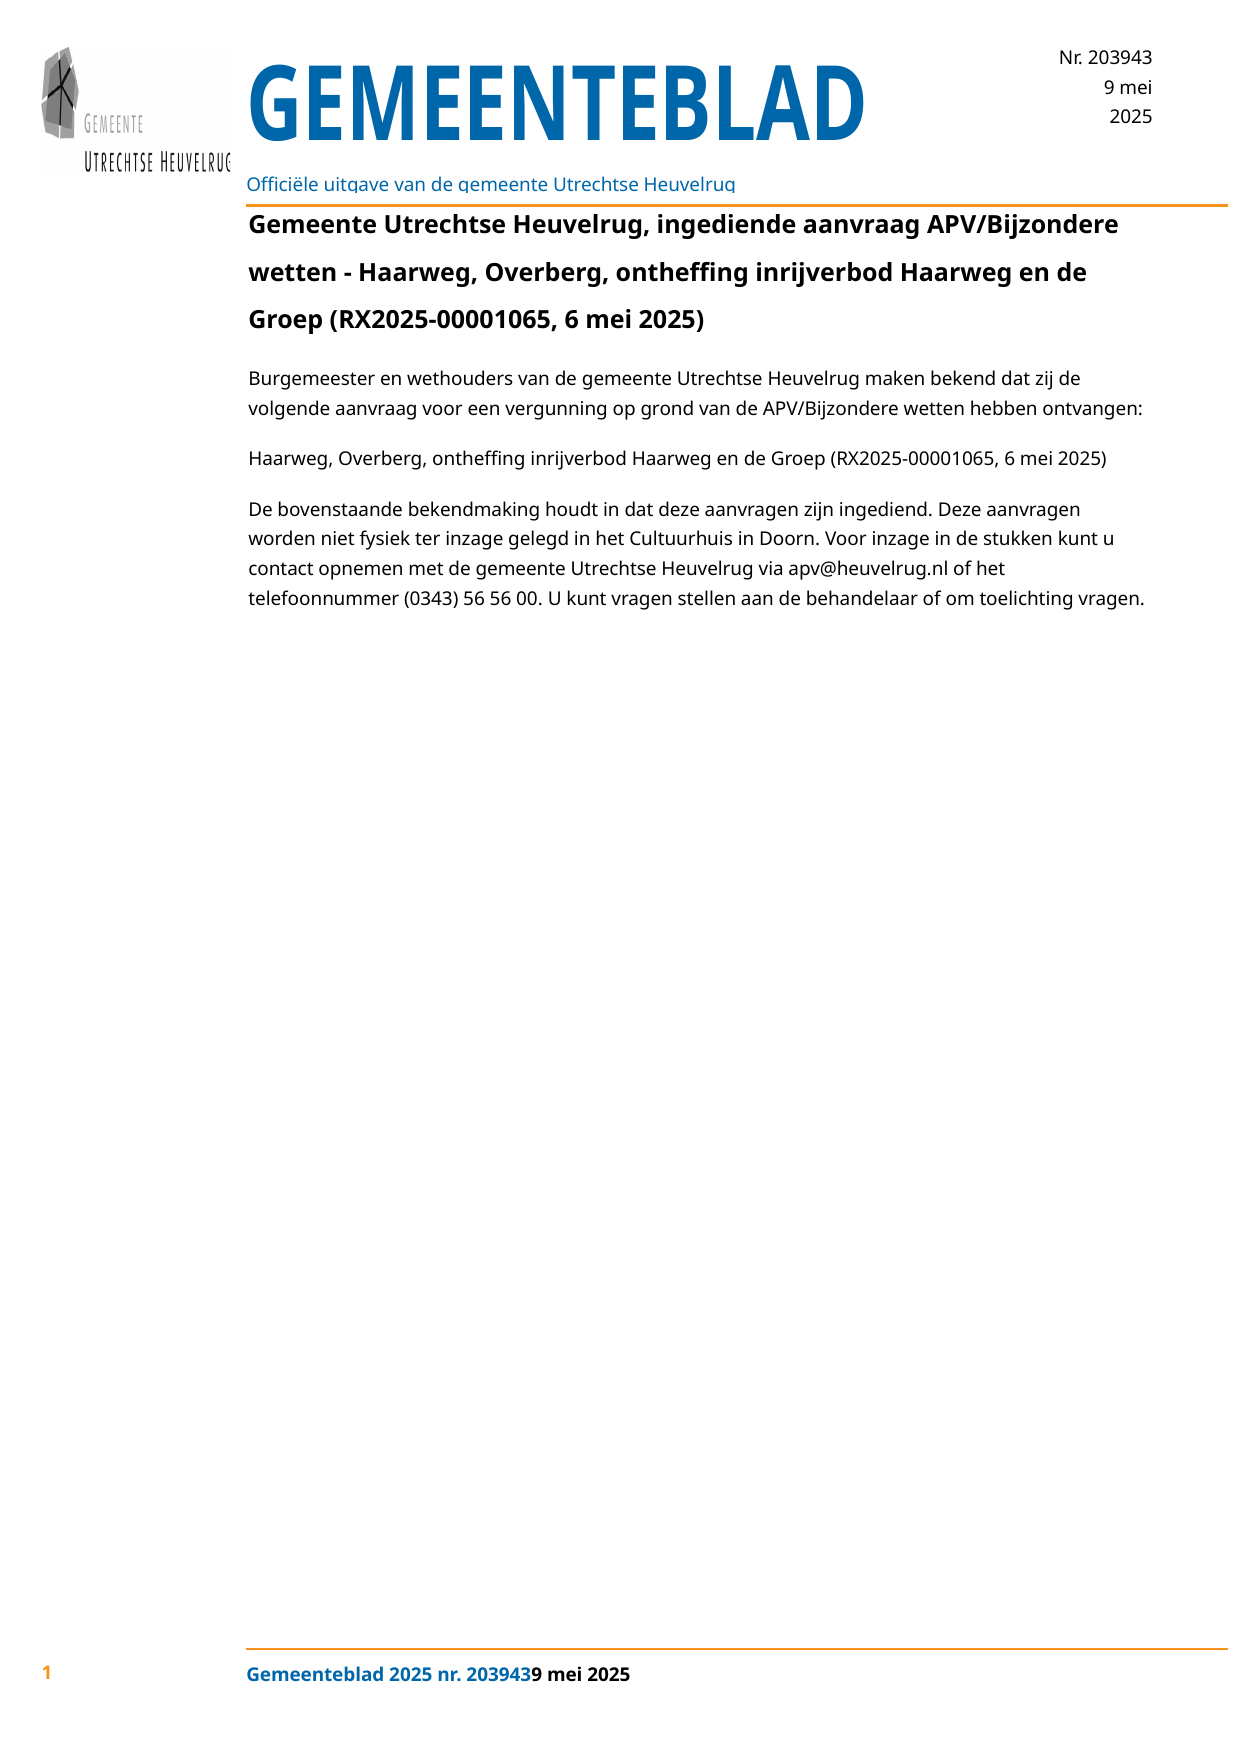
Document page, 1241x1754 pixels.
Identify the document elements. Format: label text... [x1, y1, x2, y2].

picture [41, 47, 231, 172]
text De bovenstaande bekendmaking houdt in dat deze aanvragen zijn ingediend. Deze aanvragen worden niet fysiek ter inzage gelegd in het Cultuurhuis in Doorn. Voor inzage in de stukken kunt u contact opnemen met de gemeente Utrechtse Heuvelrug via apv@heuvelrug.nl of het telefoonnummer (0343) 56 56 00. U kunt vragen stellen aan de behandelaar of om toelichting vragen. [248, 496, 1152, 610]
text Haarweg, Overberg, ontheffing inrijverbod Haarweg en de Groep (RX2025-00001065, 6 mei 2025) [248, 446, 1152, 471]
text Gemeente Utrechtse Heuvelrug, ingediende aanvraag APV/Bijzondere wetten - Haarweg, Overberg, ontheffing inrijverbod Haarweg en de Groep (RX2025-00001065, 6 mei 2025) [248, 207, 1152, 336]
text Burgemeester en wethouders van de gemeente Utrechtse Heuvelrug maken bekend dat zij de volgende aanvraag voor een vergunning op grond van de APV/Bijzondere wetten hebben ontvangen: [248, 366, 1152, 421]
